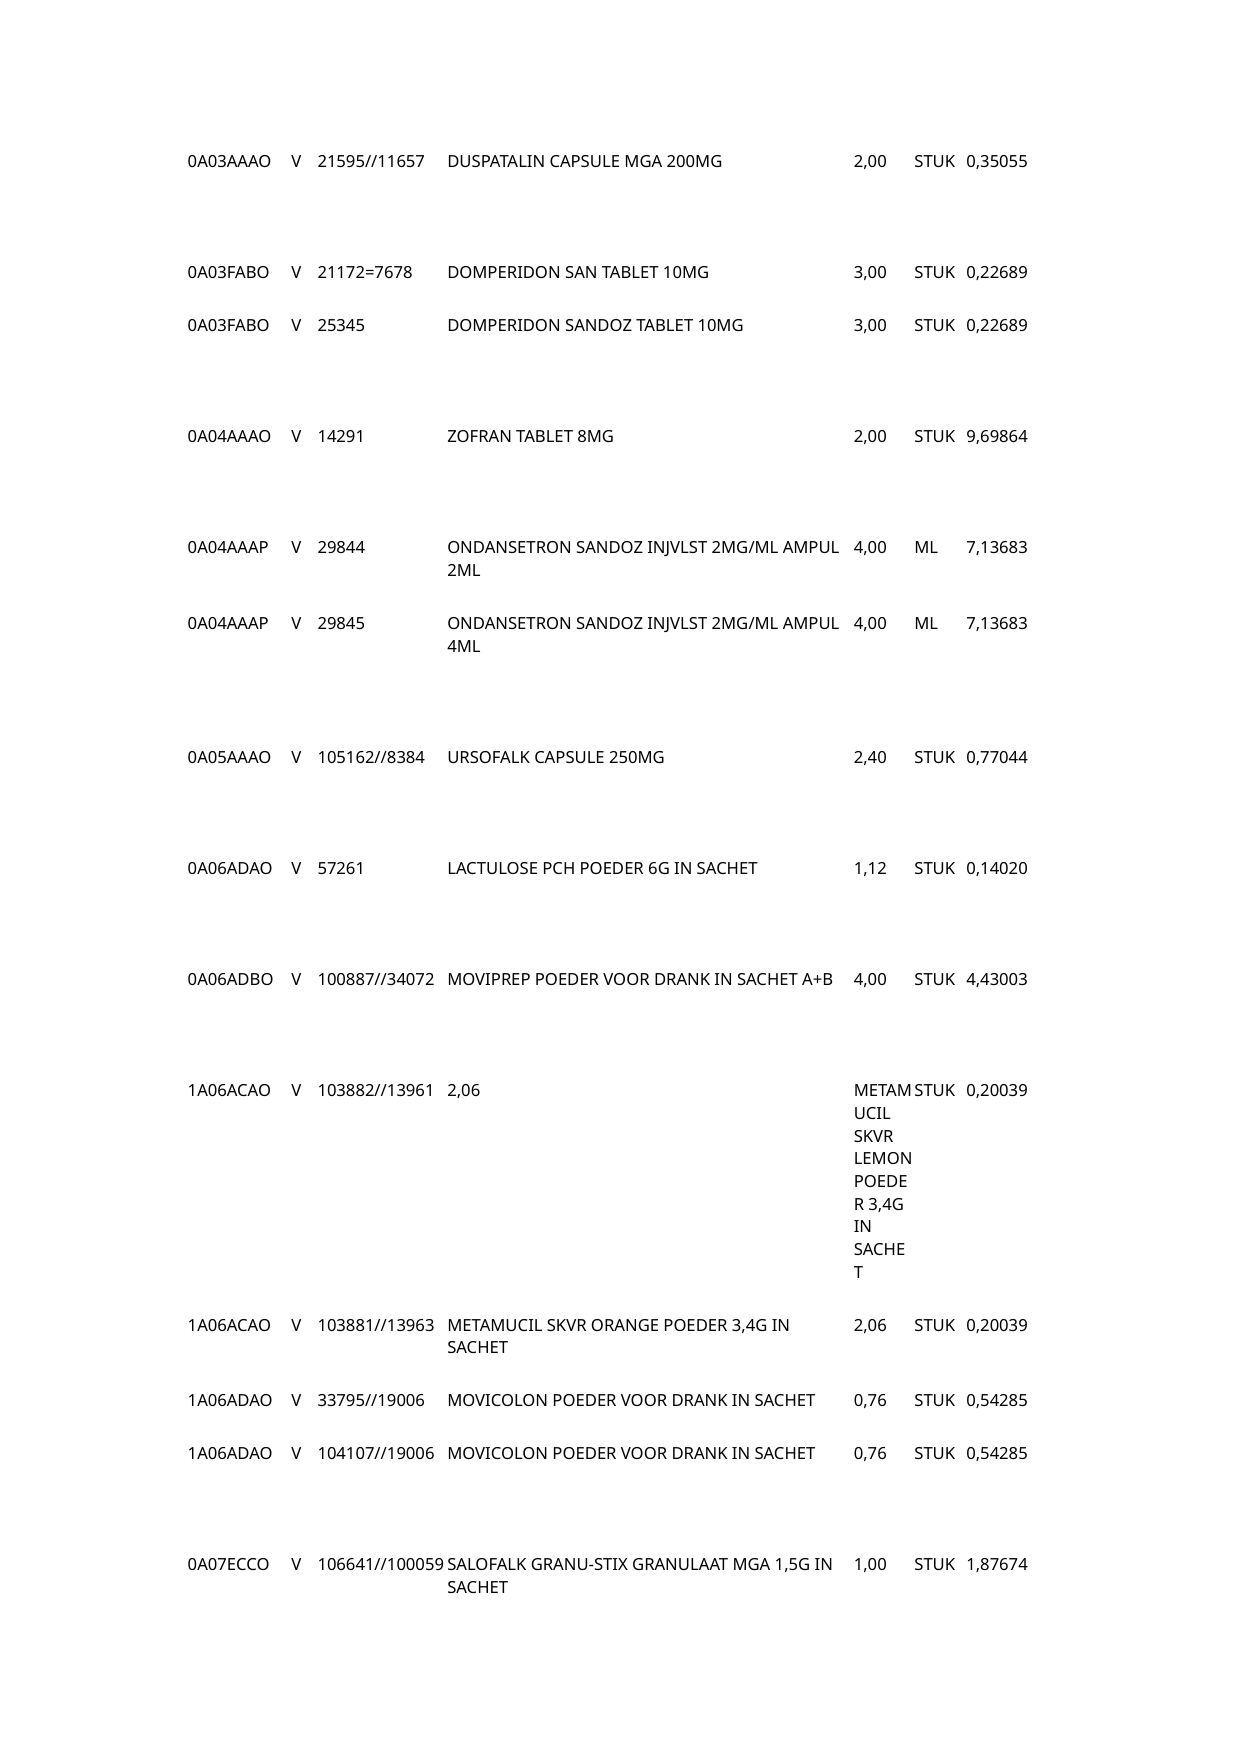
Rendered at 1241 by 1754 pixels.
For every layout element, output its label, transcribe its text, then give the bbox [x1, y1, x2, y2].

table_cell 21172=7678 [317, 261, 447, 314]
table_cell METAMUCIL SKVR ORANGE POEDER 3,4G IN SACHET [447, 1313, 853, 1389]
table_cell 9,69864 [966, 425, 1053, 478]
table_cell URSOFALK CAPSULE 250MG [447, 745, 853, 798]
table_cell [188, 203, 291, 261]
table_cell [914, 478, 966, 536]
table_cell STUK [914, 1441, 966, 1494]
table_cell V [291, 1389, 317, 1441]
table_cell V [291, 536, 317, 612]
table_cell ZOFRAN TABLET 8MG [447, 425, 853, 478]
table_cell 0,54285 [966, 1441, 1053, 1494]
table_cell [317, 478, 447, 536]
table_cell 2,00 [854, 425, 914, 478]
table_cell 0A06ADBO [188, 968, 291, 1020]
table_cell [447, 478, 853, 536]
table_cell 4,00 [854, 968, 914, 1020]
table_cell V [291, 314, 317, 367]
table_cell [966, 1494, 1053, 1552]
table_cell [447, 909, 853, 968]
table_cell [291, 1020, 317, 1079]
table_cell [966, 367, 1053, 425]
table_cell 0A03AAAO [188, 150, 291, 203]
table_cell [188, 687, 291, 745]
table_cell 0A04AAAP [188, 612, 291, 687]
table_cell [317, 203, 447, 261]
table_cell STUK [914, 1389, 966, 1441]
table_cell MOVIPREP POEDER VOOR DRANK IN SACHET A+B [447, 968, 853, 1020]
table_cell 1,12 [854, 857, 914, 909]
table_cell 3,00 [854, 261, 914, 314]
table_cell DOMPERIDON SAN TABLET 10MG [447, 261, 853, 314]
table_cell [317, 909, 447, 968]
table_cell [966, 1020, 1053, 1079]
table_cell [447, 1494, 853, 1552]
table_cell 33795//19006 [317, 1389, 447, 1441]
table_cell [854, 687, 914, 745]
table_cell V [291, 1441, 317, 1494]
table_cell 0,35055 [966, 150, 1053, 203]
table_cell [914, 687, 966, 745]
table_cell [914, 367, 966, 425]
table_cell 7,13683 [966, 612, 1053, 687]
table_cell 2,00 [854, 150, 914, 203]
table_cell ONDANSETRON SANDOZ INJVLST 2MG/ML AMPUL 2ML [447, 536, 853, 612]
table_cell 29845 [317, 612, 447, 687]
table_cell STUK [914, 150, 966, 203]
table_cell [188, 1020, 291, 1079]
table_cell STUK [914, 425, 966, 478]
table_cell 0,76 [854, 1389, 914, 1441]
table_cell [291, 203, 317, 261]
table_cell 1A06ADAO [188, 1441, 291, 1494]
table_cell 1,87674 [966, 1553, 1053, 1598]
table_cell [854, 909, 914, 968]
table_cell 57261 [317, 857, 447, 909]
table_cell 0,22689 [966, 314, 1053, 367]
table_cell V [291, 968, 317, 1020]
table_cell 1,00 [854, 1553, 914, 1598]
table_cell [291, 687, 317, 745]
table_cell 25345 [317, 314, 447, 367]
table_cell [854, 367, 914, 425]
table_cell MOVICOLON POEDER VOOR DRANK IN SACHET [447, 1389, 853, 1441]
table_cell [914, 203, 966, 261]
table_cell METAMUCIL SKVR LEMON POEDER 3,4G IN SACHET [854, 1079, 914, 1313]
table_cell [317, 367, 447, 425]
table_cell [854, 798, 914, 857]
table_cell STUK [914, 314, 966, 367]
table_cell [188, 367, 291, 425]
table_cell [291, 909, 317, 968]
table_cell [447, 203, 853, 261]
table_cell DUSPATALIN CAPSULE MGA 200MG [447, 150, 853, 203]
table_cell 2,06 [447, 1079, 853, 1313]
table_cell 0A04AAAO [188, 425, 291, 478]
table_cell [447, 798, 853, 857]
table_cell 7,13683 [966, 536, 1053, 612]
table_cell DOMPERIDON SANDOZ TABLET 10MG [447, 314, 853, 367]
table_cell V [291, 1313, 317, 1389]
table_cell 4,43003 [966, 968, 1053, 1020]
table_cell 105162//8384 [317, 745, 447, 798]
table_cell LACTULOSE PCH POEDER 6G IN SACHET [447, 857, 853, 909]
table_cell 0,76 [854, 1441, 914, 1494]
table_cell SALOFALK GRANU-STIX GRANULAAT MGA 1,5G IN SACHET [447, 1553, 853, 1598]
table_cell V [291, 1079, 317, 1313]
table_cell [447, 687, 853, 745]
table_cell 1A06ACAO [188, 1079, 291, 1313]
table_cell [914, 909, 966, 968]
table_cell V [291, 150, 317, 203]
table_cell [914, 798, 966, 857]
table_cell [447, 367, 853, 425]
table_cell 0A06ADAO [188, 857, 291, 909]
table_cell 2,40 [854, 745, 914, 798]
table_cell ML [914, 536, 966, 612]
table_cell [188, 909, 291, 968]
table_cell 0,77044 [966, 745, 1053, 798]
table_cell 21595//11657 [317, 150, 447, 203]
table_cell [188, 1494, 291, 1552]
table_cell STUK [914, 1553, 966, 1598]
table_cell 0,20039 [966, 1313, 1053, 1389]
table_cell STUK [914, 1079, 966, 1313]
table_cell [966, 203, 1053, 261]
table_cell STUK [914, 1313, 966, 1389]
table_cell 1A06ACAO [188, 1313, 291, 1389]
table_cell [966, 687, 1053, 745]
table_cell [966, 478, 1053, 536]
table_cell [291, 1494, 317, 1552]
table_cell [966, 798, 1053, 857]
table_cell [854, 203, 914, 261]
table_cell 104107//19006 [317, 1441, 447, 1494]
table_cell V [291, 261, 317, 314]
table_cell [914, 1494, 966, 1552]
table_cell ML [914, 612, 966, 687]
table_cell [317, 798, 447, 857]
table_cell 103881//13963 [317, 1313, 447, 1389]
table_cell [291, 367, 317, 425]
table_cell 0A07ECCO [188, 1553, 291, 1598]
table_cell 4,00 [854, 536, 914, 612]
table_cell 1A06ADAO [188, 1389, 291, 1441]
table_cell 0A04AAAP [188, 536, 291, 612]
table_cell 0,14020 [966, 857, 1053, 909]
table_cell V [291, 612, 317, 687]
table_cell 3,00 [854, 314, 914, 367]
table_cell V [291, 1553, 317, 1598]
table_cell 0A03FABO [188, 261, 291, 314]
table_cell [291, 478, 317, 536]
table_cell 0,20039 [966, 1079, 1053, 1313]
table_cell 14291 [317, 425, 447, 478]
table_cell [966, 909, 1053, 968]
table_cell 0A05AAAO [188, 745, 291, 798]
table_cell 100887//34072 [317, 968, 447, 1020]
table_cell [317, 1020, 447, 1079]
table_cell [188, 798, 291, 857]
table_cell [317, 1494, 447, 1552]
table_cell 103882//13961 [317, 1079, 447, 1313]
table_cell STUK [914, 857, 966, 909]
table_cell STUK [914, 261, 966, 314]
table_cell ONDANSETRON SANDOZ INJVLST 2MG/ML AMPUL 4ML [447, 612, 853, 687]
table_cell STUK [914, 745, 966, 798]
table_cell [914, 1020, 966, 1079]
table_cell 0,54285 [966, 1389, 1053, 1441]
table_cell 29844 [317, 536, 447, 612]
table_cell [854, 478, 914, 536]
table_cell 0,22689 [966, 261, 1053, 314]
table_cell [291, 798, 317, 857]
table_cell [854, 1020, 914, 1079]
table_cell 106641//100059 [317, 1553, 447, 1598]
table_cell V [291, 745, 317, 798]
table_cell V [291, 425, 317, 478]
table_cell [188, 478, 291, 536]
table_cell V [291, 857, 317, 909]
table_cell [447, 1020, 853, 1079]
table_cell [317, 687, 447, 745]
table_cell 0A03FABO [188, 314, 291, 367]
table_cell 2,06 [854, 1313, 914, 1389]
table_cell [854, 1494, 914, 1552]
table_cell STUK [914, 968, 966, 1020]
table_cell 4,00 [854, 612, 914, 687]
table_cell MOVICOLON POEDER VOOR DRANK IN SACHET [447, 1441, 853, 1494]
